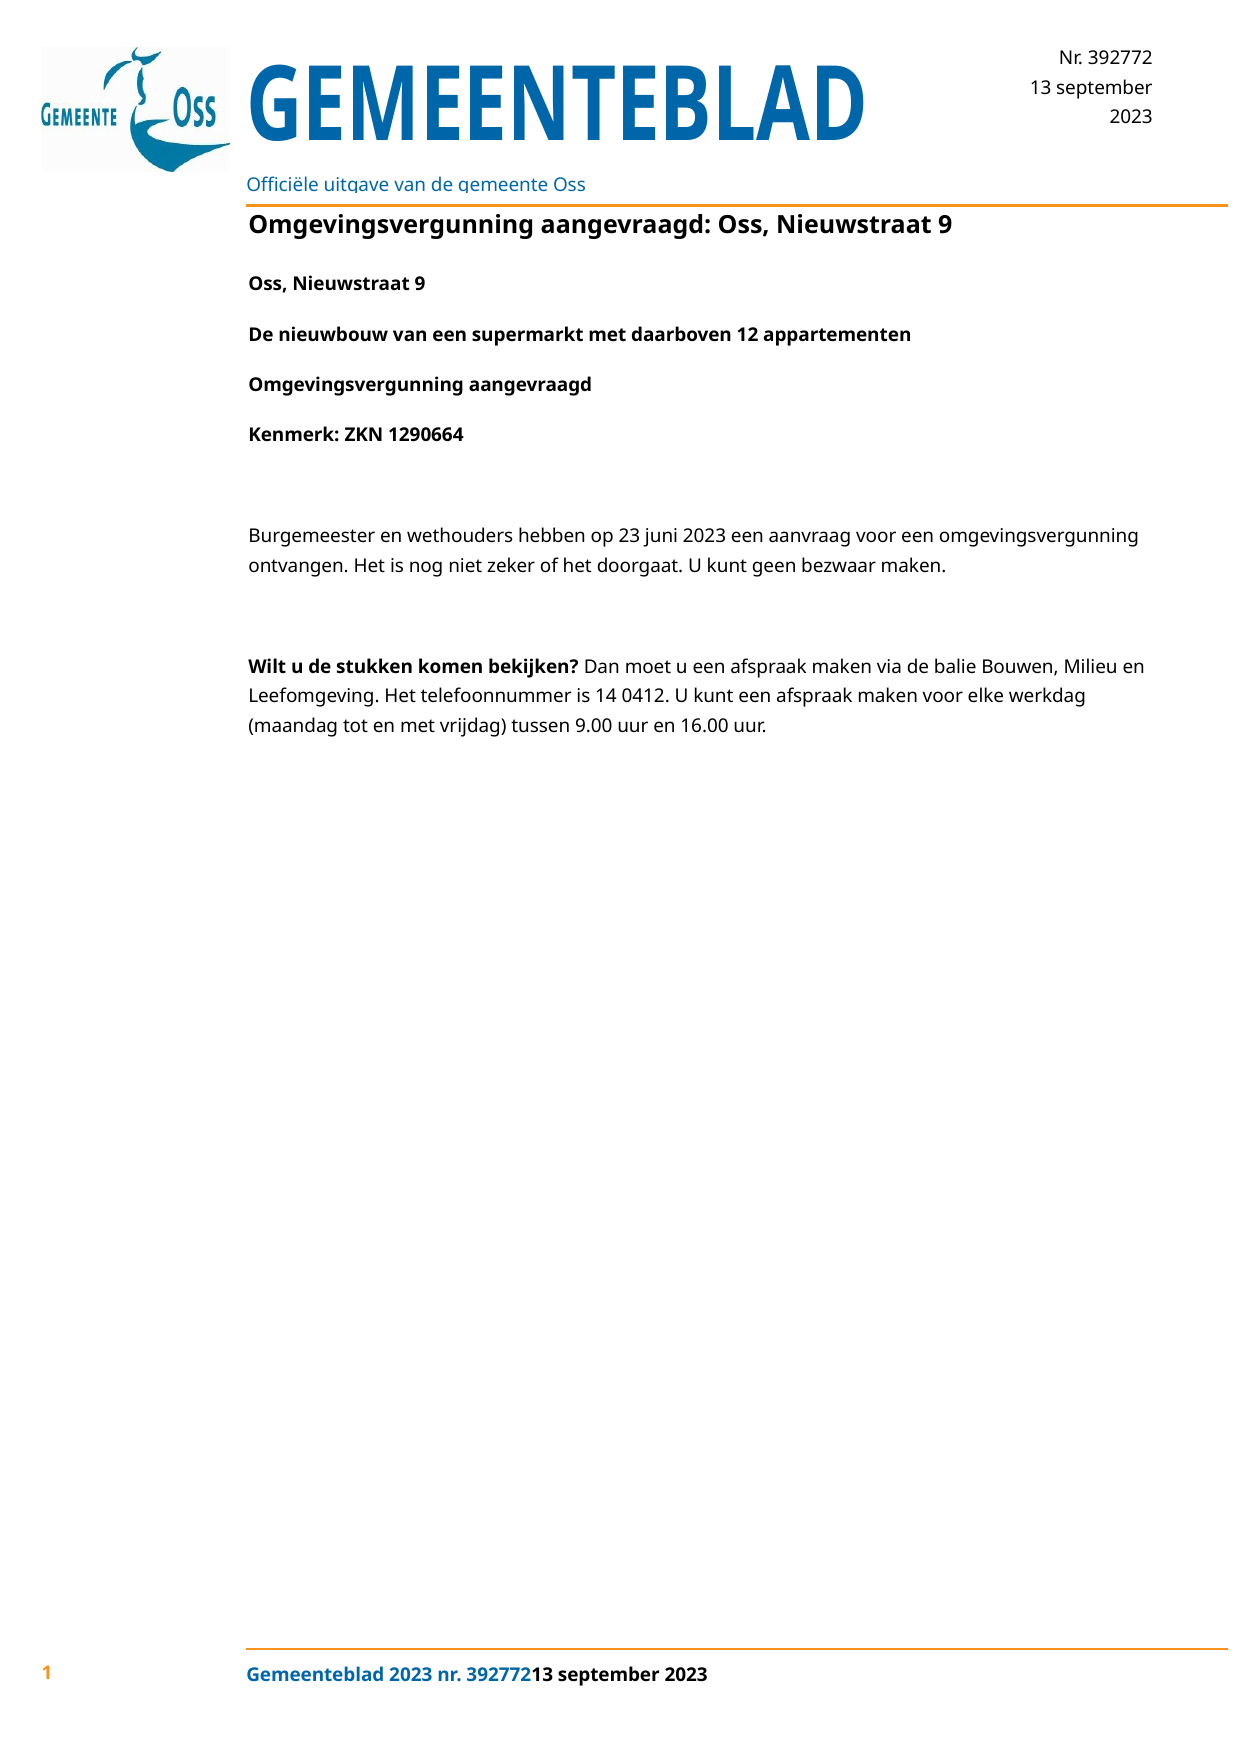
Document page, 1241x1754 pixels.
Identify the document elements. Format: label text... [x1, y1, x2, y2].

text Wilt u de stukken komen bekijken? Dan moet u een afspraak maken via de balie Bouwen, Milieu en Leefomgeving. Het telefoonnummer is 14 0412. U kunt een afspraak maken voor elke werkdag (maandag tot en met vrijdag) tussen 9.00 uur en 16.00 uur. [248, 653, 1152, 738]
picture [41, 47, 231, 172]
text Omgevingsvergunning aangevraagd [248, 371, 1152, 397]
text Oss, Nieuwstraat 9 [248, 270, 1152, 296]
text Omgevingsvergunning aangevraagd: Oss, Nieuwstraat 9 [248, 207, 1152, 241]
text De nieuwbouw van een supermarkt met daarboven 12 appartementen [248, 321, 1152, 346]
text Burgemeester en wethouders hebben op 23 juni 2023 een aanvraag voor een omgevingsvergunning ontvangen. Het is nog niet zeker of het doorgaat. U kunt geen bezwaar maken. [248, 522, 1152, 578]
text Kenmerk: ZKN 1290664 [248, 422, 1152, 447]
